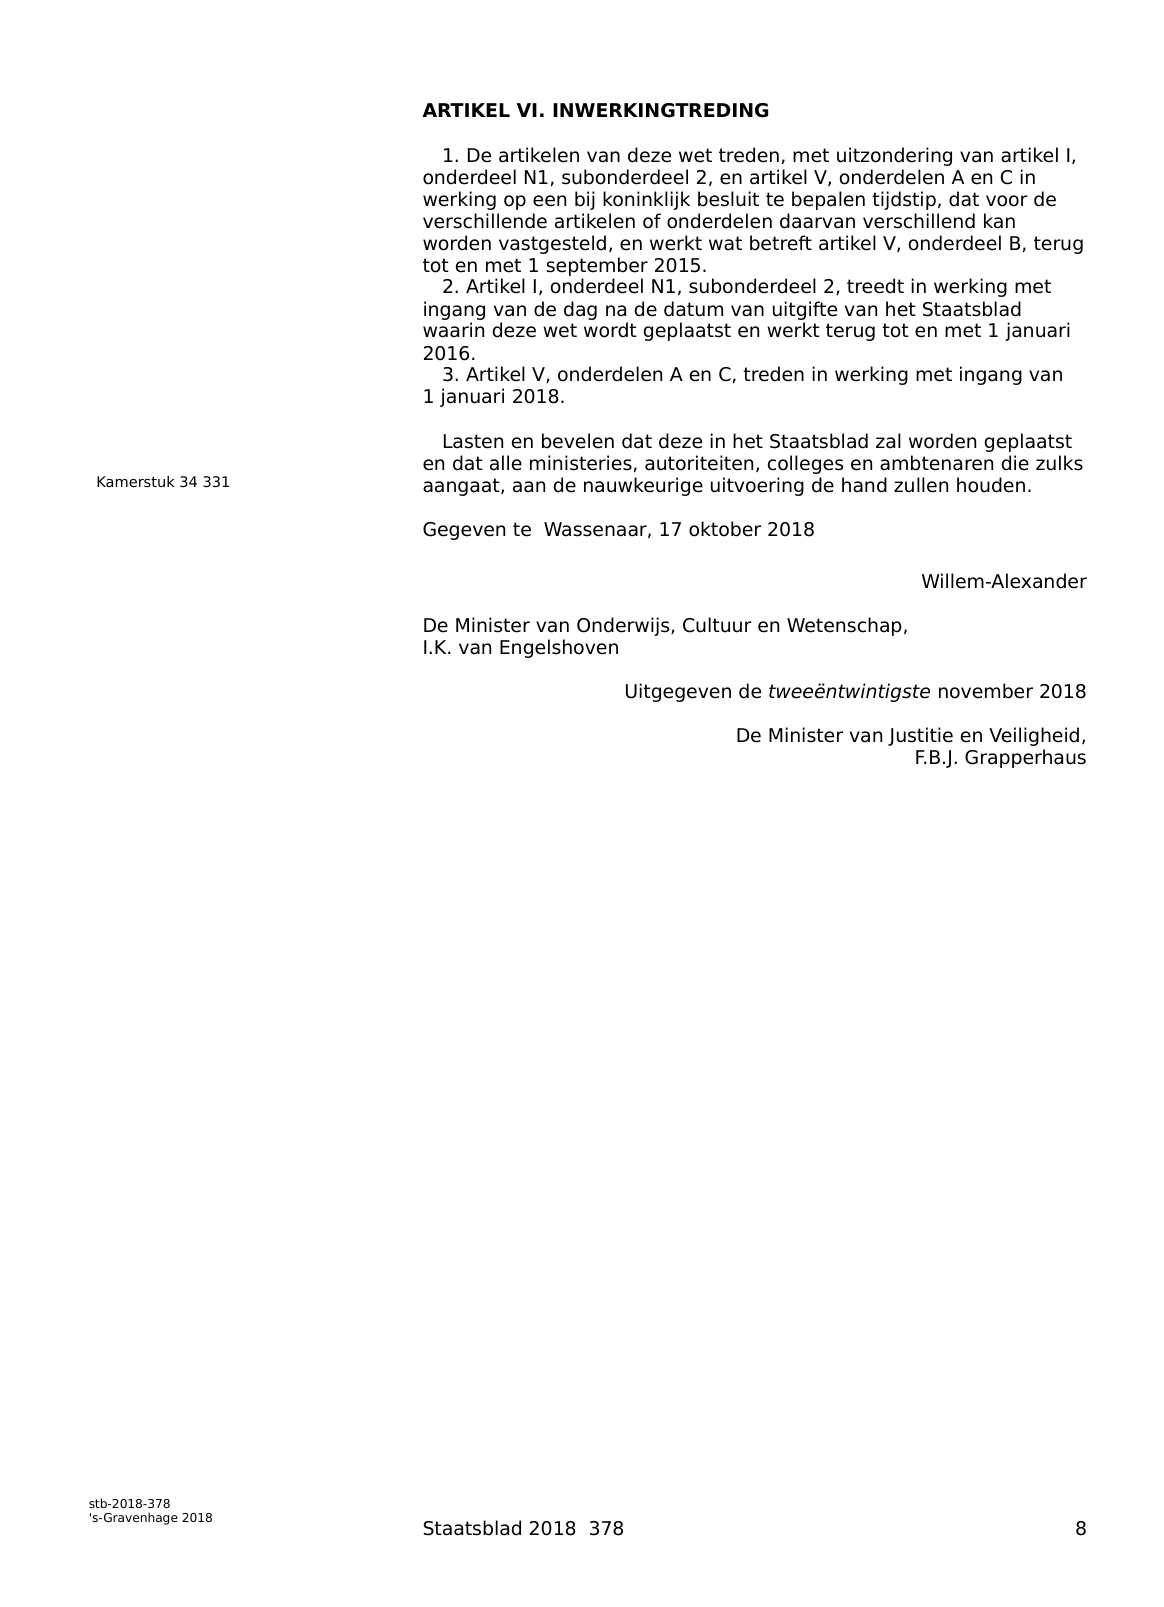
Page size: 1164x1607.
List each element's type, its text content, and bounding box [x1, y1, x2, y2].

text stb-2018-378 [88, 1497, 323, 1511]
text Gegeven te Wassenaar, 17 oktober 2018 [422, 519, 1087, 541]
text Kamerstuk 34 331 [77, 473, 396, 490]
text Uitgegeven de tweeëntwintigste november 2018 [422, 681, 1087, 703]
text De Minister van Onderwijs, Cultuur en Wetenschap, I.K. van Engelshoven [422, 615, 1087, 659]
text Lasten en bevelen dat deze in het Staatsblad zal worden geplaatst en dat alle ministeries, autoriteiten, colleges en ambtenaren die zulks aangaat, aan de nauwkeurige uitvoering de hand zullen houden. [422, 431, 1087, 496]
text 1. De artikelen van deze wet treden, met uitzondering van artikel I, onderdeel N1, subonderdeel 2, en artikel V, onderdelen A en C in werking op een bij koninklijk besluit te bepalen tijdstip, dat voor de verschillende artikelen of onderdelen daarvan verschillend kan worden vastgesteld, en werkt wat betreft artikel V, onderdeel B, terug tot en met 1 september 2015. [422, 144, 1087, 276]
text 's-Gravenhage 2018 [88, 1511, 323, 1525]
text Willem-Alexander [422, 571, 1087, 593]
text 2. Artikel I, onderdeel N1, subonderdeel 2, treedt in werking met ingang van de dag na de datum van uitgifte van het Staatsblad waarin deze wet wordt geplaatst en werkt terug tot en met 1 januari 2016. [422, 276, 1087, 364]
text De Minister van Justitie en Veiligheid, F.B.J. Grapperhaus [422, 725, 1087, 769]
text 3. Artikel V, onderdelen A en C, treden in werking met ingang van 1 januari 2018. [422, 364, 1087, 408]
subtitle ARTIKEL VI. INWERKINGTREDING [422, 100, 1087, 122]
